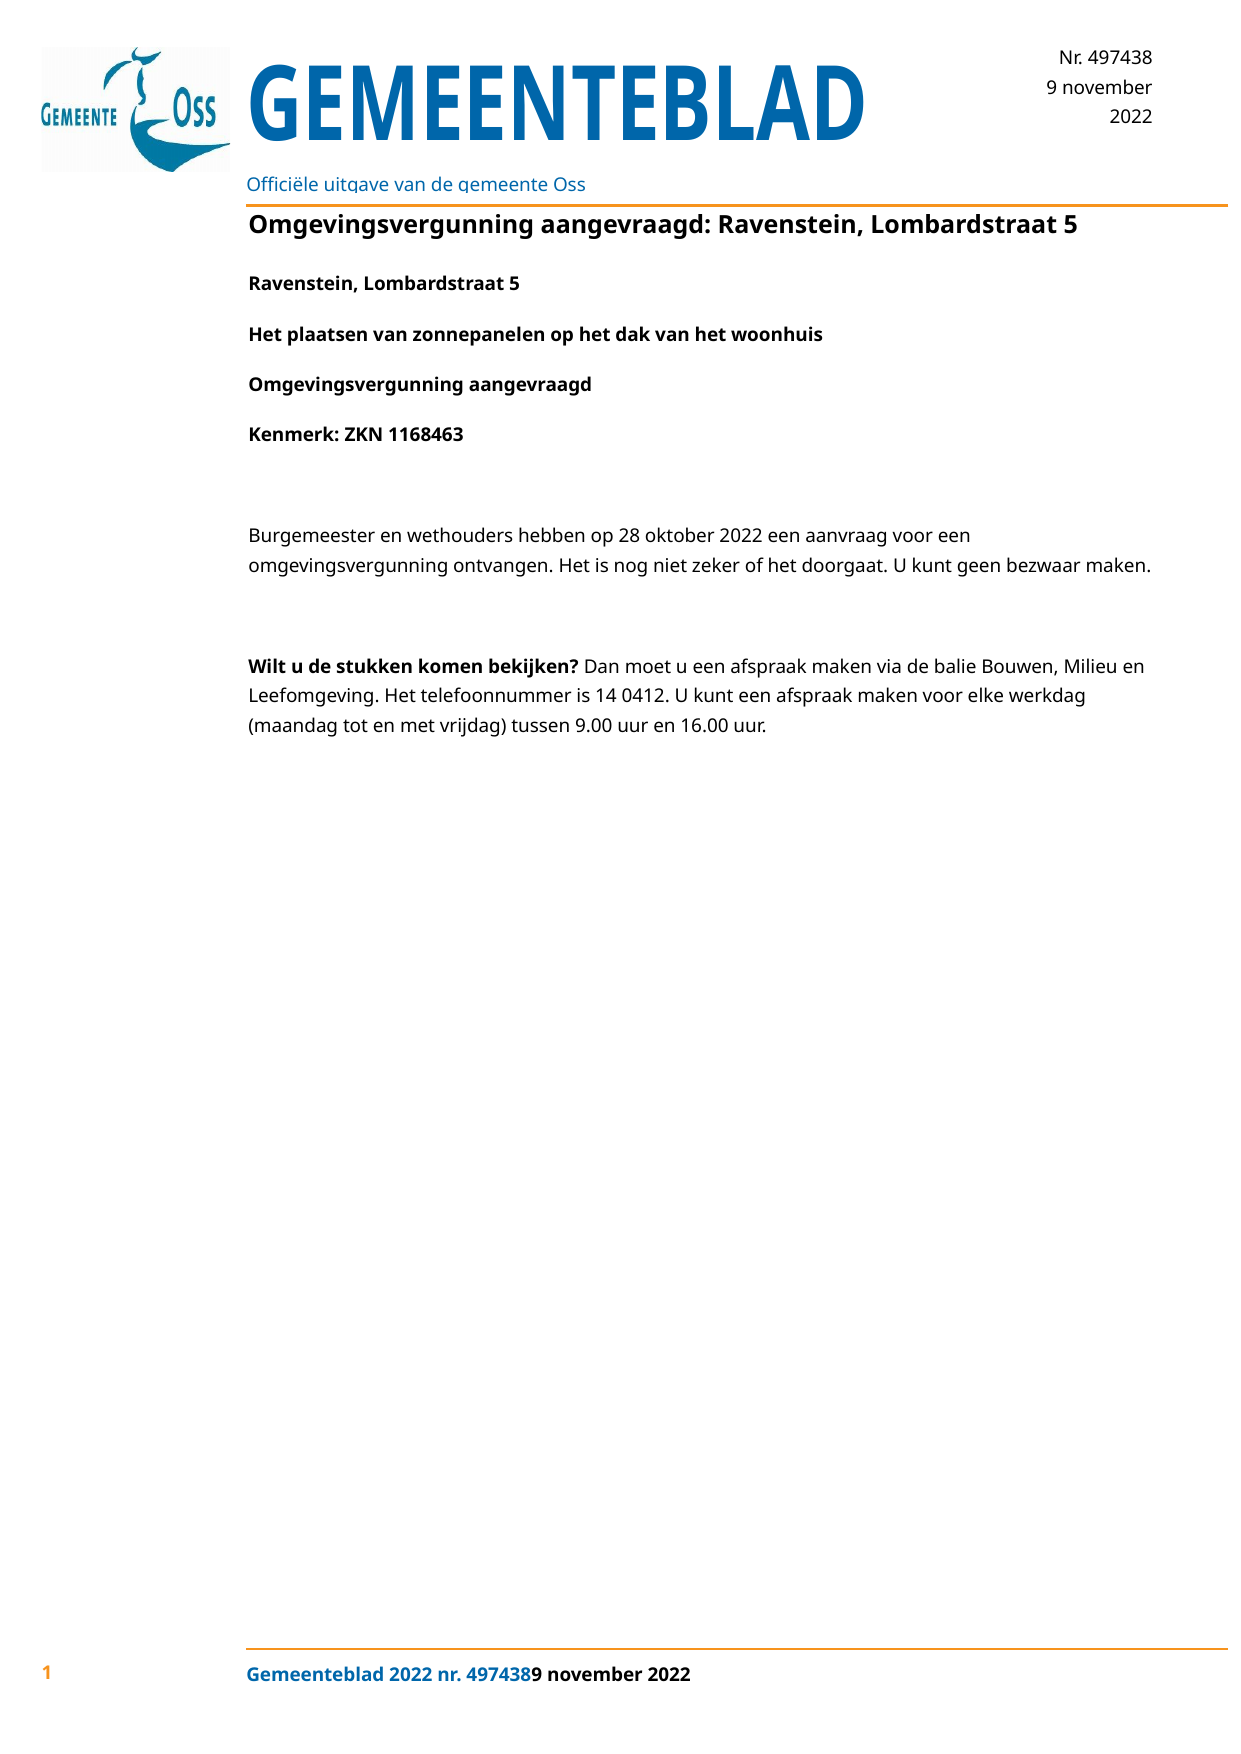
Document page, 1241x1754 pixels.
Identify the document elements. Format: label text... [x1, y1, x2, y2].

text Ravenstein, Lombardstraat 5 [248, 270, 1152, 296]
text Burgemeester en wethouders hebben op 28 oktober 2022 een aanvraag voor een omgevingsvergunning ontvangen. Het is nog niet zeker of het doorgaat. U kunt geen bezwaar maken. [248, 522, 1152, 578]
text Omgevingsvergunning aangevraagd: Ravenstein, Lombardstraat 5 [248, 207, 1152, 241]
text Wilt u de stukken komen bekijken? Dan moet u een afspraak maken via de balie Bouwen, Milieu en Leefomgeving. Het telefoonnummer is 14 0412. U kunt een afspraak maken voor elke werkdag (maandag tot en met vrijdag) tussen 9.00 uur en 16.00 uur. [248, 653, 1152, 738]
text Het plaatsen van zonnepanelen op het dak van het woonhuis [248, 321, 1152, 346]
text Kenmerk: ZKN 1168463 [248, 422, 1152, 447]
picture [41, 47, 231, 172]
text Omgevingsvergunning aangevraagd [248, 371, 1152, 397]
